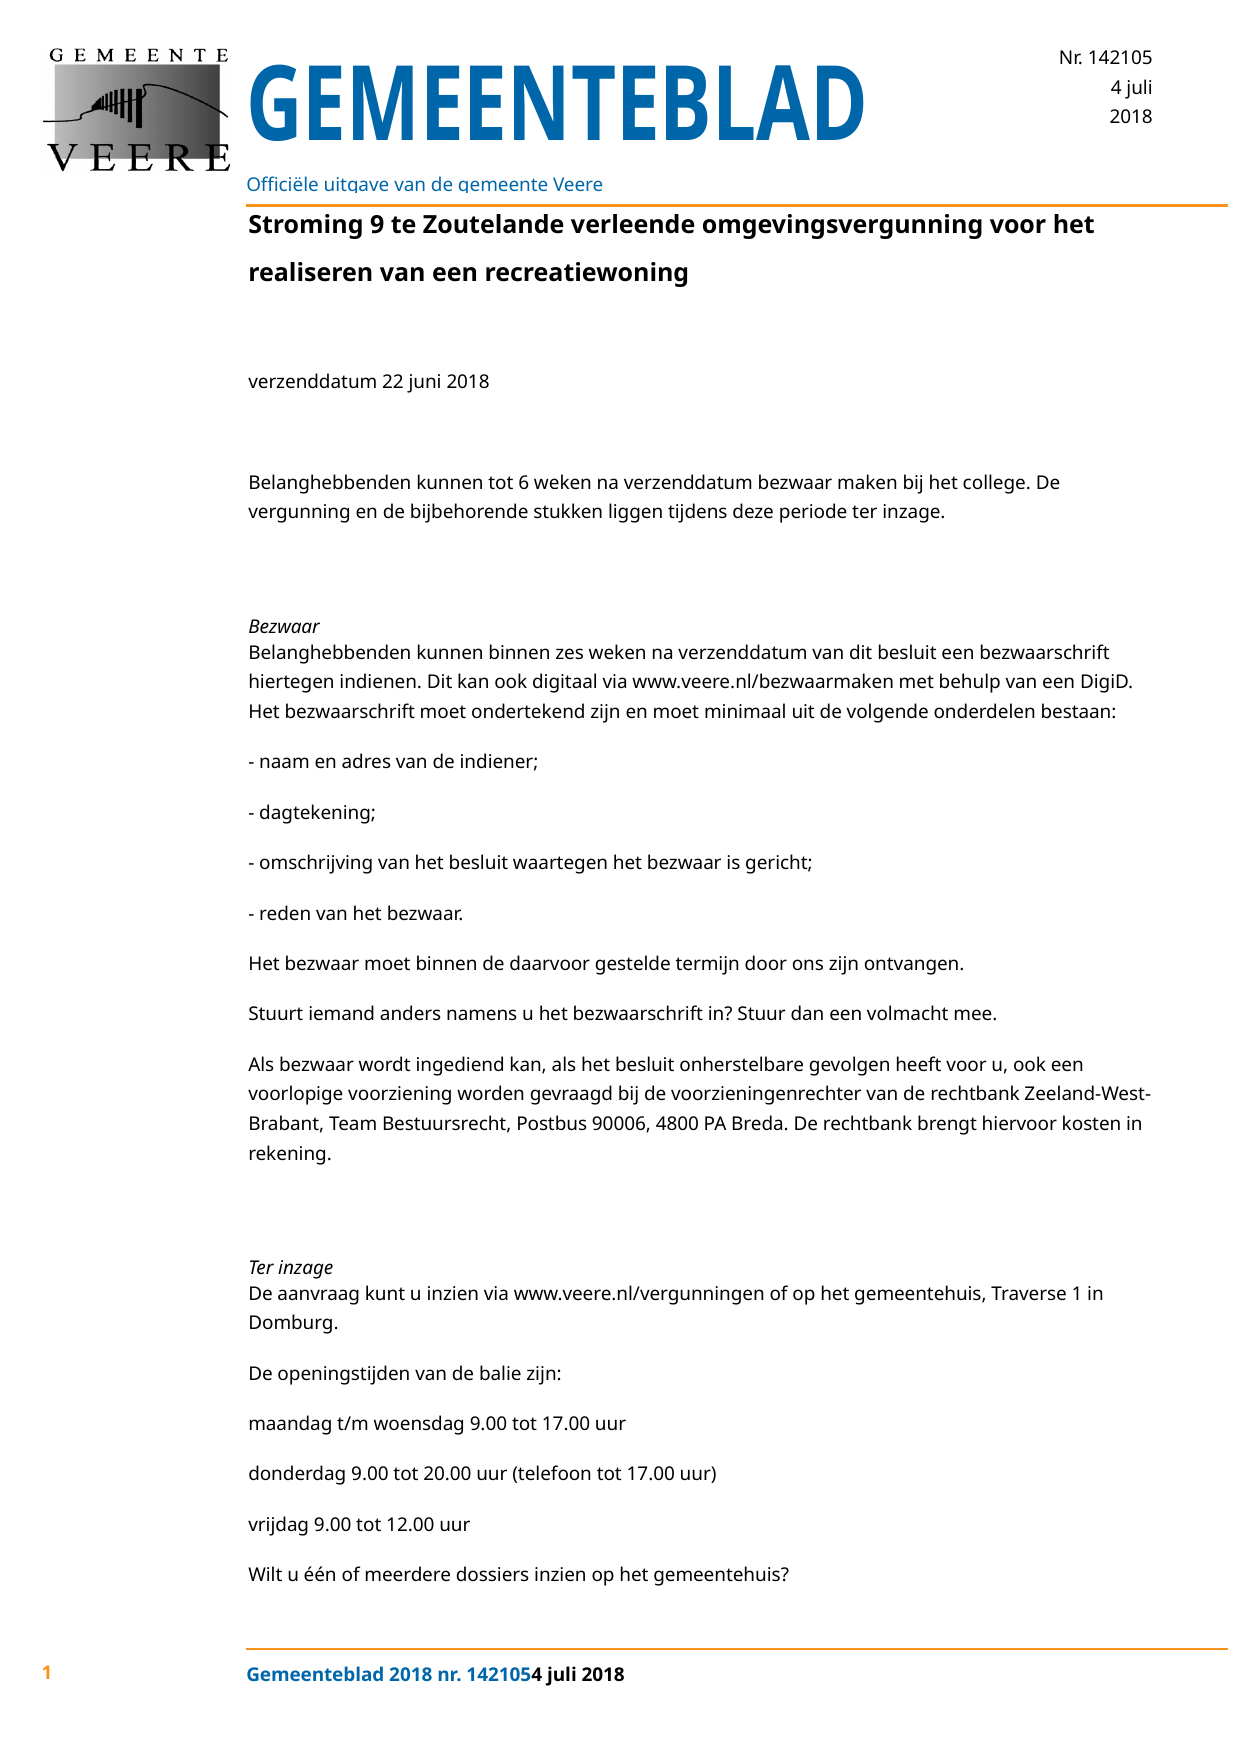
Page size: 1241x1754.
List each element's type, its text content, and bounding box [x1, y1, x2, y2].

text Wilt u één of meerdere dossiers inzien op het gemeentehuis? [248, 1561, 1152, 1587]
text - reden van het bezwaar. [248, 900, 1152, 925]
text Belanghebbenden kunnen binnen zes weken na verzenddatum van dit besluit een bezwaarschrift hiertegen indienen. Dit kan ook digitaal via www.veere.nl/bezwaarmaken met behulp van een DigiD. Het bezwaarschrift moet ondertekend zijn en moet minimaal uit de volgende onderdelen bestaan: [248, 639, 1152, 724]
text - naam en adres van de indiener; [248, 748, 1152, 774]
text Bezwaar [248, 613, 1152, 639]
text donderdag 9.00 tot 20.00 uur (telefoon tot 17.00 uur) [248, 1461, 1152, 1486]
text Stuurt iemand anders namens u het bezwaarschrift in? Stuur dan een volmacht mee. [248, 1001, 1152, 1026]
text vrijdag 9.00 tot 12.00 uur [248, 1511, 1152, 1537]
text maandag t/m woensdag 9.00 tot 17.00 uur [248, 1410, 1152, 1436]
text Als bezwaar wordt ingediend kan, als het besluit onherstelbare gevolgen heeft voor u, ook een voorlopige voorziening worden gevraagd bij de voorzieningenrechter van de rechtbank Zeeland-West-Brabant, Team Bestuursrecht, Postbus 90006, 4800 PA Breda. De rechtbank brengt hiervoor kosten in rekening. [248, 1051, 1152, 1165]
text De openingstijden van de balie zijn: [248, 1360, 1152, 1386]
text Het bezwaar moet binnen de daarvoor gestelde termijn door ons zijn ontvangen. [248, 950, 1152, 976]
picture [41, 47, 231, 172]
text Stroming 9 te Zoutelande verleende omgevingsvergunning voor het realiseren van een recreatiewoning [248, 207, 1152, 288]
text Ter inzage [248, 1254, 1152, 1280]
text - omschrijving van het besluit waartegen het bezwaar is gericht; [248, 849, 1152, 875]
text Belanghebbenden kunnen tot 6 weken na verzenddatum bezwaar maken bij het college. De vergunning en de bijbehorende stukken liggen tijdens deze periode ter inzage. [248, 469, 1152, 524]
text verzenddatum 22 juni 2018 [248, 368, 1152, 394]
text - dagtekening; [248, 799, 1152, 824]
text De aanvraag kunt u inzien via www.veere.nl/vergunningen of op het gemeentehuis, Traverse 1 in Domburg. [248, 1280, 1152, 1335]
